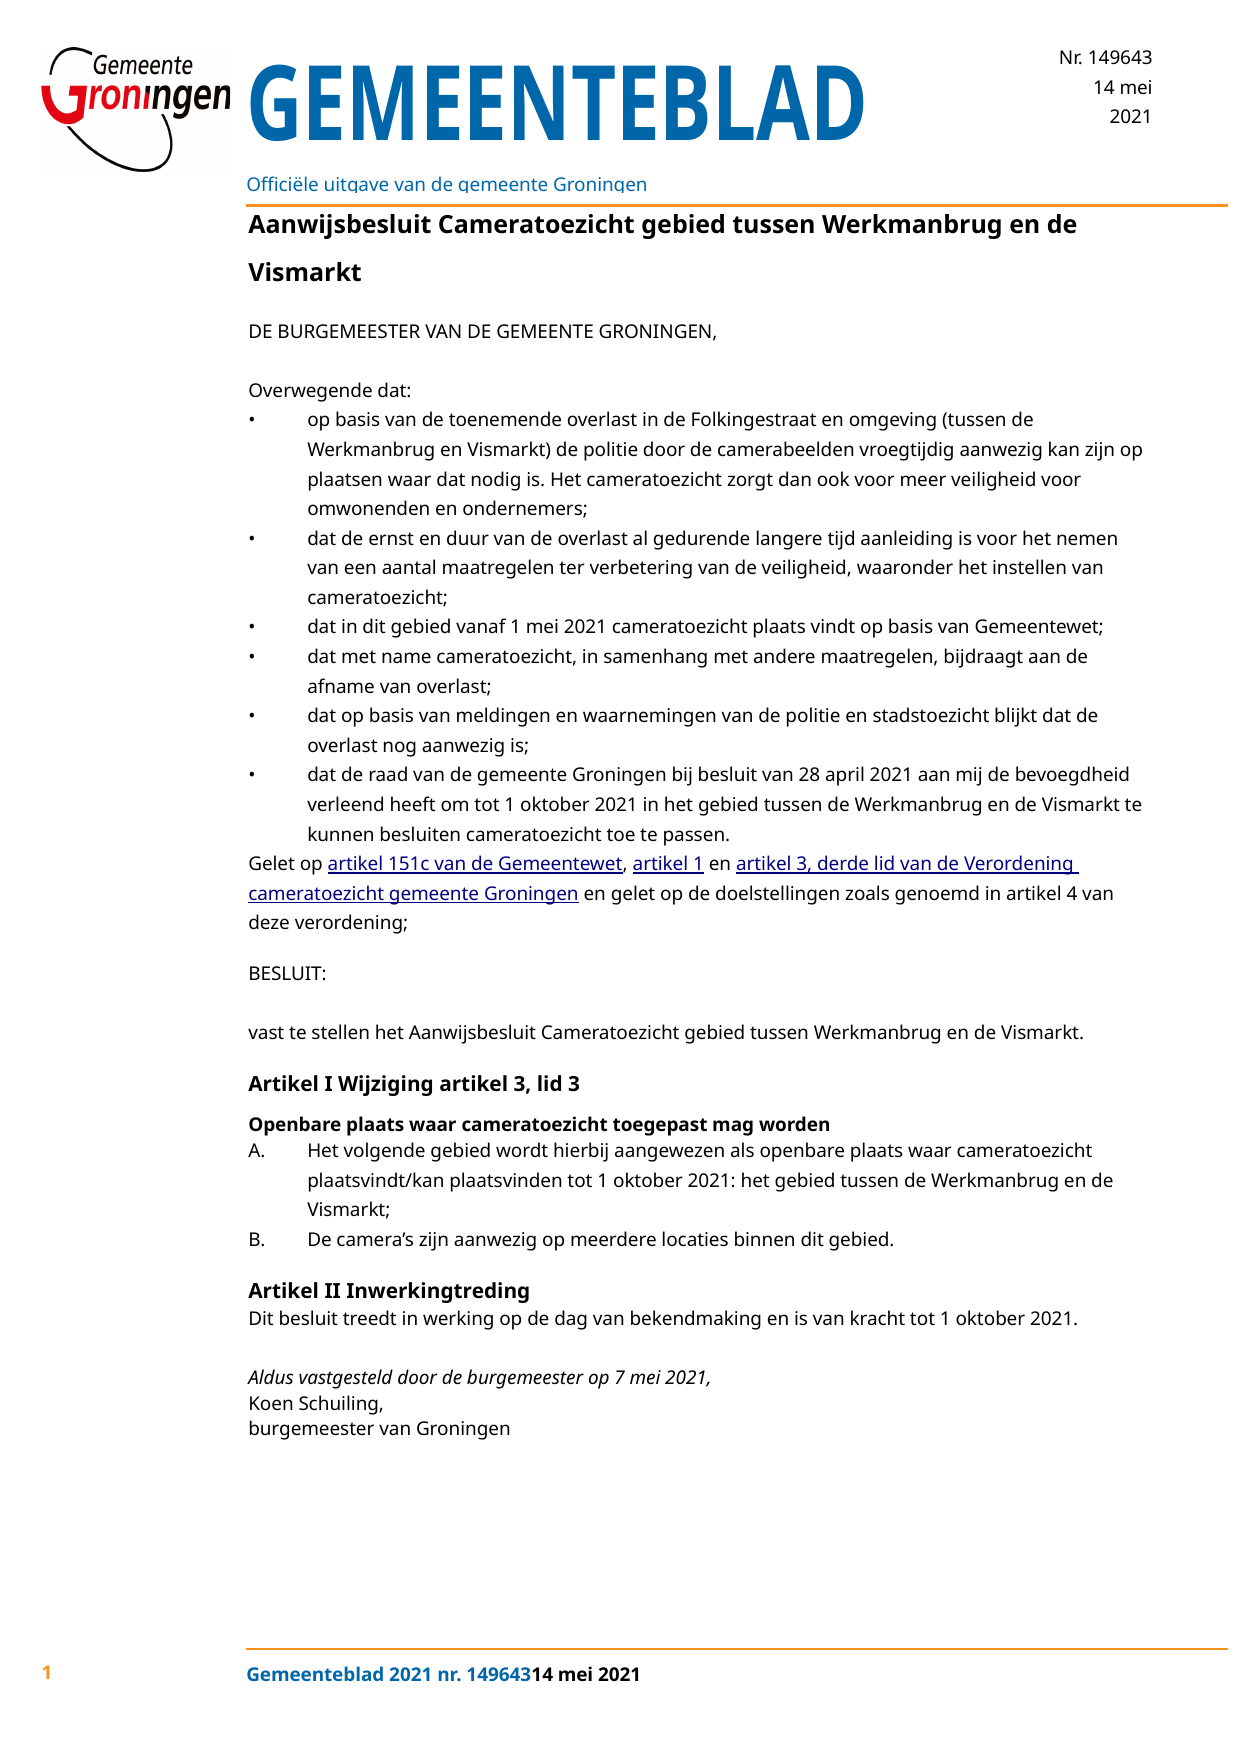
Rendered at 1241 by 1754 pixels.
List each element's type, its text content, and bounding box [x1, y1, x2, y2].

text Aanwijsbesluit Cameratoezicht gebied tussen Werkmanbrug en de Vismarkt [248, 207, 1152, 288]
text Gelet op artikel 151c van de Gemeentewet, artikel 1 en artikel 3, derde lid van de Verordening cameratoezicht gemeente Groningen en gelet op de doelstellingen zoals genoemd in artikel 4 van deze verordening; [248, 850, 1152, 935]
picture [41, 47, 231, 172]
list dat op basis van meldingen en waarnemingen van de politie en stadstoezicht blijkt dat de overlast nog aanwezig is; [248, 702, 1152, 758]
list op basis van de toenemende overlast in de Folkingestraat en omgeving (tussen de Werkmanbrug en Vismarkt) de politie door de camerabeelden vroegtijdig aanwezig kan zijn op plaatsen waar dat nodig is. Het cameratoezicht zorgt dan ook voor meer veiligheid voor omwonenden en ondernemers; [248, 407, 1152, 521]
text Overwegende dat: [248, 377, 1152, 403]
list dat in dit gebied vanaf 1 mei 2021 cameratoezicht plaats vindt op basis van Gemeentewet; [248, 614, 1152, 639]
list dat de ernst en duur van de overlast al gedurende langere tijd aanleiding is voor het nemen van een aantal maatregelen ter verbetering van de veiligheid, waaronder het instellen van cameratoezicht; [248, 525, 1152, 610]
list dat de raad van de gemeente Groningen bij besluit van 28 april 2021 aan mij de bevoegdheid verleend heeft om tot 1 oktober 2021 in het gebied tussen de Werkmanbrug en de Vismarkt te kunnen besluiten cameratoezicht toe te passen. [248, 762, 1152, 847]
list dat met name cameratoezicht, in samenhang met andere maatregelen, bijdraagt aan de afname van overlast; [248, 643, 1152, 699]
text Dit besluit treedt in werking op de dag van bekendmaking en is van kracht tot 1 oktober 2021. [248, 1305, 1152, 1331]
text DE BURGEMEESTER VAN DE GEMEENTE GRONINGEN, [248, 318, 1152, 344]
text Koen Schuiling, [248, 1390, 1152, 1415]
list De camera’s zijn aanwezig op meerdere locaties binnen dit gebied. [248, 1226, 1152, 1252]
text Aldus vastgesteld door de burgemeester op 7 mei 2021, [248, 1364, 1152, 1390]
text Artikel II Inwerkingtreding [248, 1276, 1152, 1305]
text BESLUIT: [248, 960, 1152, 986]
text vast te stellen het Aanwijsbesluit Cameratoezicht gebied tussen Werkmanbrug en de Vismarkt. [248, 1019, 1152, 1045]
text Artikel I Wijziging artikel 3, lid 3 [248, 1069, 1152, 1098]
list Het volgende gebied wordt hierbij aangewezen als openbare plaats waar cameratoezicht plaatsvindt/kan plaatsvinden tot 1 oktober 2021: het gebied tussen de Werkmanbrug en de Vismarkt; [248, 1137, 1152, 1222]
text burgemeester van Groningen [248, 1415, 1152, 1441]
text Openbare plaats waar cameratoezicht toegepast mag worden [248, 1111, 1152, 1137]
